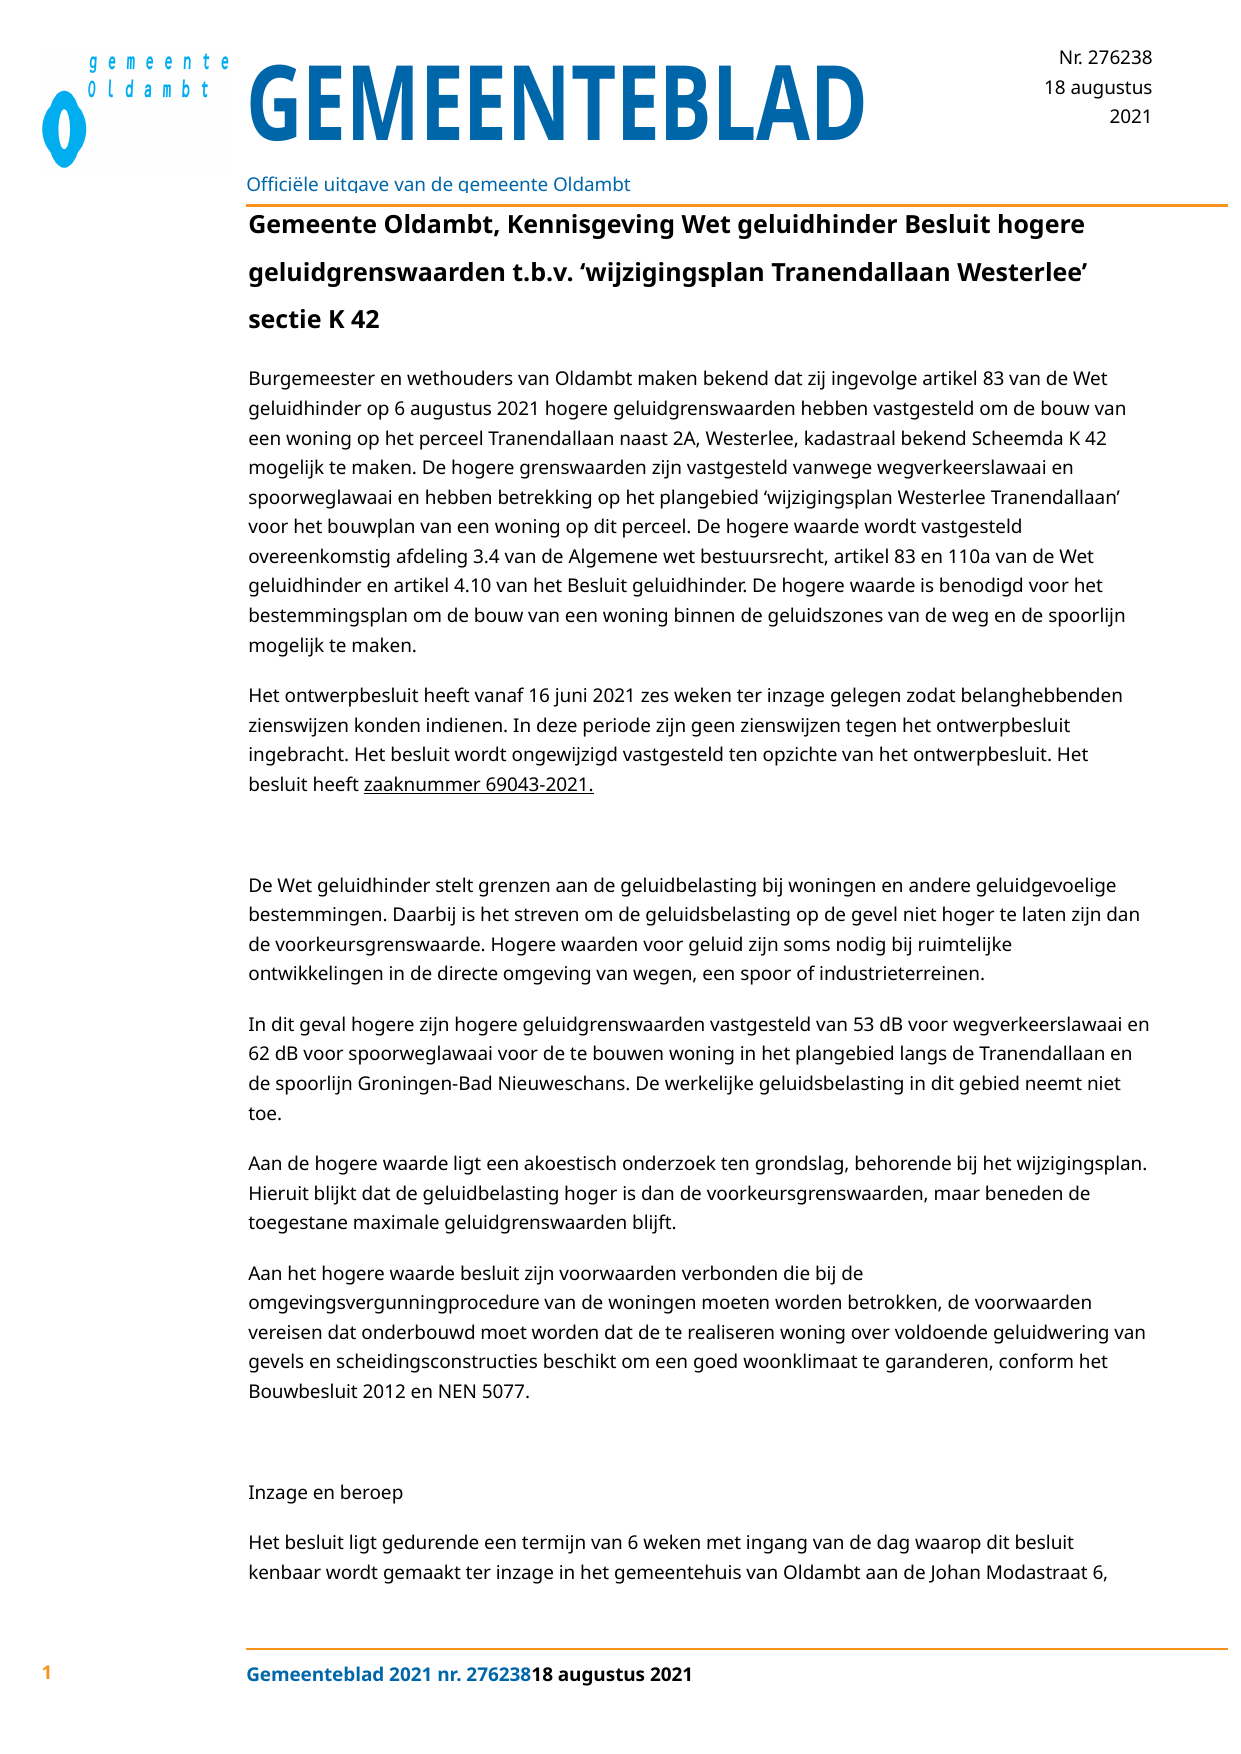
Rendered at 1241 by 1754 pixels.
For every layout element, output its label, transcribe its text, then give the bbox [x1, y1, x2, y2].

text Burgemeester en wethouders van Oldambt maken bekend dat zij ingevolge artikel 83 van de Wet geluidhinder op 6 augustus 2021 hogere geluidgrenswaarden hebben vastgesteld om de bouw van een woning op het perceel Tranendallaan naast 2A, Westerlee, kadastraal bekend Scheemda K 42 mogelijk te maken. De hogere grenswaarden zijn vastgesteld vanwege wegverkeerslawaai en spoorweglawaai en hebben betrekking op het plangebied ‘wijzigingsplan Westerlee Tranendallaan’ voor het bouwplan van een woning op dit perceel. De hogere waarde wordt vastgesteld overeenkomstig afdeling 3.4 van de Algemene wet bestuursrecht, artikel 83 en 110a van de Wet geluidhinder en artikel 4.10 van het Besluit geluidhinder. De hogere waarde is benodigd voor het bestemmingsplan om de bouw van een woning binnen de geluidszones van de weg en de spoorlijn mogelijk te maken. [248, 366, 1152, 657]
text Het ontwerpbesluit heeft vanaf 16 juni 2021 zes weken ter inzage gelegen zodat belanghebbenden zienswijzen konden indienen. In deze periode zijn geen zienswijzen tegen het ontwerpbesluit ingebracht. Het besluit wordt ongewijzigd vastgesteld ten opzichte van het ontwerpbesluit. Het besluit heeft zaaknummer 69043-2021. [248, 682, 1152, 797]
text Aan de hogere waarde ligt een akoestisch onderzoek ten grondslag, behorende bij het wijzigingsplan. Hieruit blijkt dat de geluidbelasting hoger is dan de voorkeursgrenswaarden, maar beneden de toegestane maximale geluidgrenswaarden blijft. [248, 1150, 1152, 1235]
text Gemeente Oldambt, Kennisgeving Wet geluidhinder Besluit hogere geluidgrenswaarden t.b.v. ‘wijzigingsplan Tranendallaan Westerlee’ sectie K 42 [248, 207, 1152, 336]
text De Wet geluidhinder stelt grenzen aan de geluidbelasting bij woningen en andere geluidgevoelige bestemmingen. Daarbij is het streven om de geluidsbelasting op de gevel niet hoger te laten zijn dan de voorkeursgrenswaarde. Hogere waarden voor geluid zijn soms nodig bij ruimtelijke ontwikkelingen in de directe omgeving van wegen, een spoor of industrieterreinen. [248, 872, 1152, 986]
text Aan het hogere waarde besluit zijn voorwaarden verbonden die bij de omgevingsvergunningprocedure van de woningen moeten worden betrokken, de voorwaarden vereisen dat onderbouwd moet worden dat de te realiseren woning over voldoende geluidwering van gevels en scheidingsconstructies beschikt om een goed woonklimaat te garanderen, conform het Bouwbesluit 2012 en NEN 5077. [248, 1260, 1152, 1404]
text Het besluit ligt gedurende een termijn van 6 weken met ingang van de dag waarop dit besluit kenbaar wordt gemaakt ter inzage in het gemeentehuis van Oldambt aan de Johan Modastraat 6, [248, 1529, 1152, 1584]
text In dit geval hogere zijn hogere geluidgrenswaarden vastgesteld van 53 dB voor wegverkeerslawaai en 62 dB voor spoorweglawaai voor de te bouwen woning in het plangebied langs de Tranendallaan en de spoorlijn Groningen-Bad Nieuweschans. De werkelijke geluidsbelasting in dit gebied neemt niet toe. [248, 1011, 1152, 1125]
text Inzage en beroep [248, 1479, 1152, 1504]
picture [41, 47, 231, 172]
